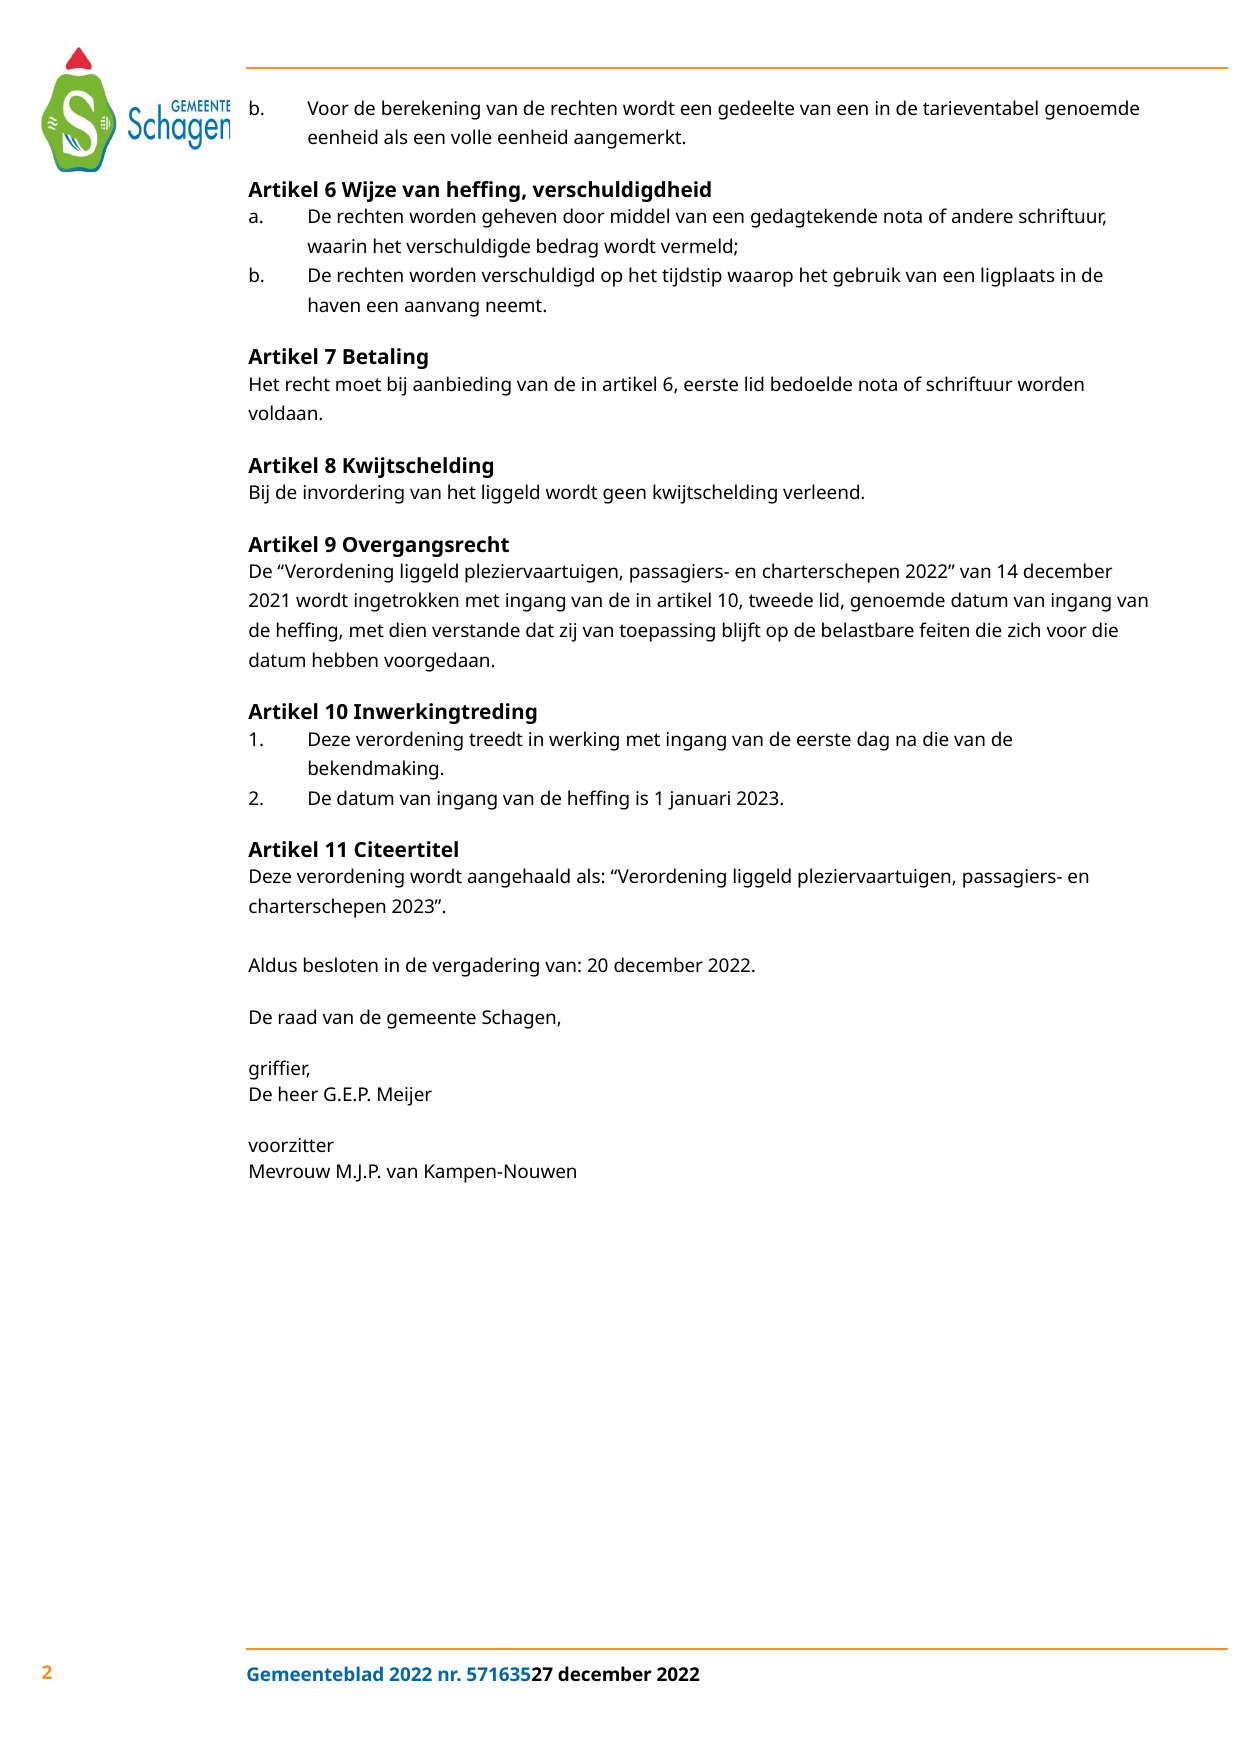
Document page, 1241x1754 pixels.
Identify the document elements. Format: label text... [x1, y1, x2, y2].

text Mevrouw M.J.P. van Kampen-Nouwen [248, 1158, 1152, 1184]
text Artikel 9 Overgangsrecht [248, 530, 1152, 558]
text Bij de invordering van het liggeld wordt geen kwijtschelding verleend. [248, 479, 1152, 505]
list De datum van ingang van de heffing is 1 januari 2023. [248, 785, 1152, 811]
text Deze verordening wordt aangehaald als: “Verordening liggeld pleziervaartuigen, passagiers- en charterschepen 2023”. [248, 864, 1152, 919]
list Deze verordening treedt in werking met ingang van de eerste dag na die van de bekendmaking. [248, 726, 1152, 781]
text Artikel 8 Kwijtschelding [248, 451, 1152, 479]
picture [41, 47, 231, 172]
text Het recht moet bij aanbieding van de in artikel 6, eerste lid bedoelde nota of schriftuur worden voldaan. [248, 371, 1152, 426]
text voorzitter [248, 1133, 1152, 1158]
text Artikel 11 Citeertitel [248, 835, 1152, 864]
list De rechten worden verschuldigd op het tijdstip waarop het gebruik van een ligplaats in de haven een aanvang neemt. [248, 262, 1152, 318]
text De “Verordening liggeld pleziervaartuigen, passagiers- en charterschepen 2022” van 14 december 2021 wordt ingetrokken met ingang van de in artikel 10, tweede lid, genoemde datum van ingang van de heffing, met dien verstande dat zij van toepassing blijft op de belastbare feiten die zich voor die datum hebben voorgedaan. [248, 558, 1152, 673]
text De raad van de gemeente Schagen, [248, 1004, 1152, 1030]
text griffier, [248, 1055, 1152, 1081]
text De heer G.E.P. Meijer [248, 1081, 1152, 1107]
text Artikel 7 Betaling [248, 342, 1152, 371]
list De rechten worden geheven door middel van een gedagtekende nota of andere schriftuur, waarin het verschuldigde bedrag wordt vermeld; [248, 203, 1152, 258]
text Artikel 6 Wijze van heffing, verschuldigdheid [248, 175, 1152, 203]
text Artikel 10 Inwerkingtreding [248, 697, 1152, 726]
text Aldus besloten in de vergadering van: 20 december 2022. [248, 952, 1152, 978]
list Voor de berekening van de rechten wordt een gedeelte van een in de tarieventabel genoemde eenheid als een volle eenheid aangemerkt. [248, 95, 1152, 150]
